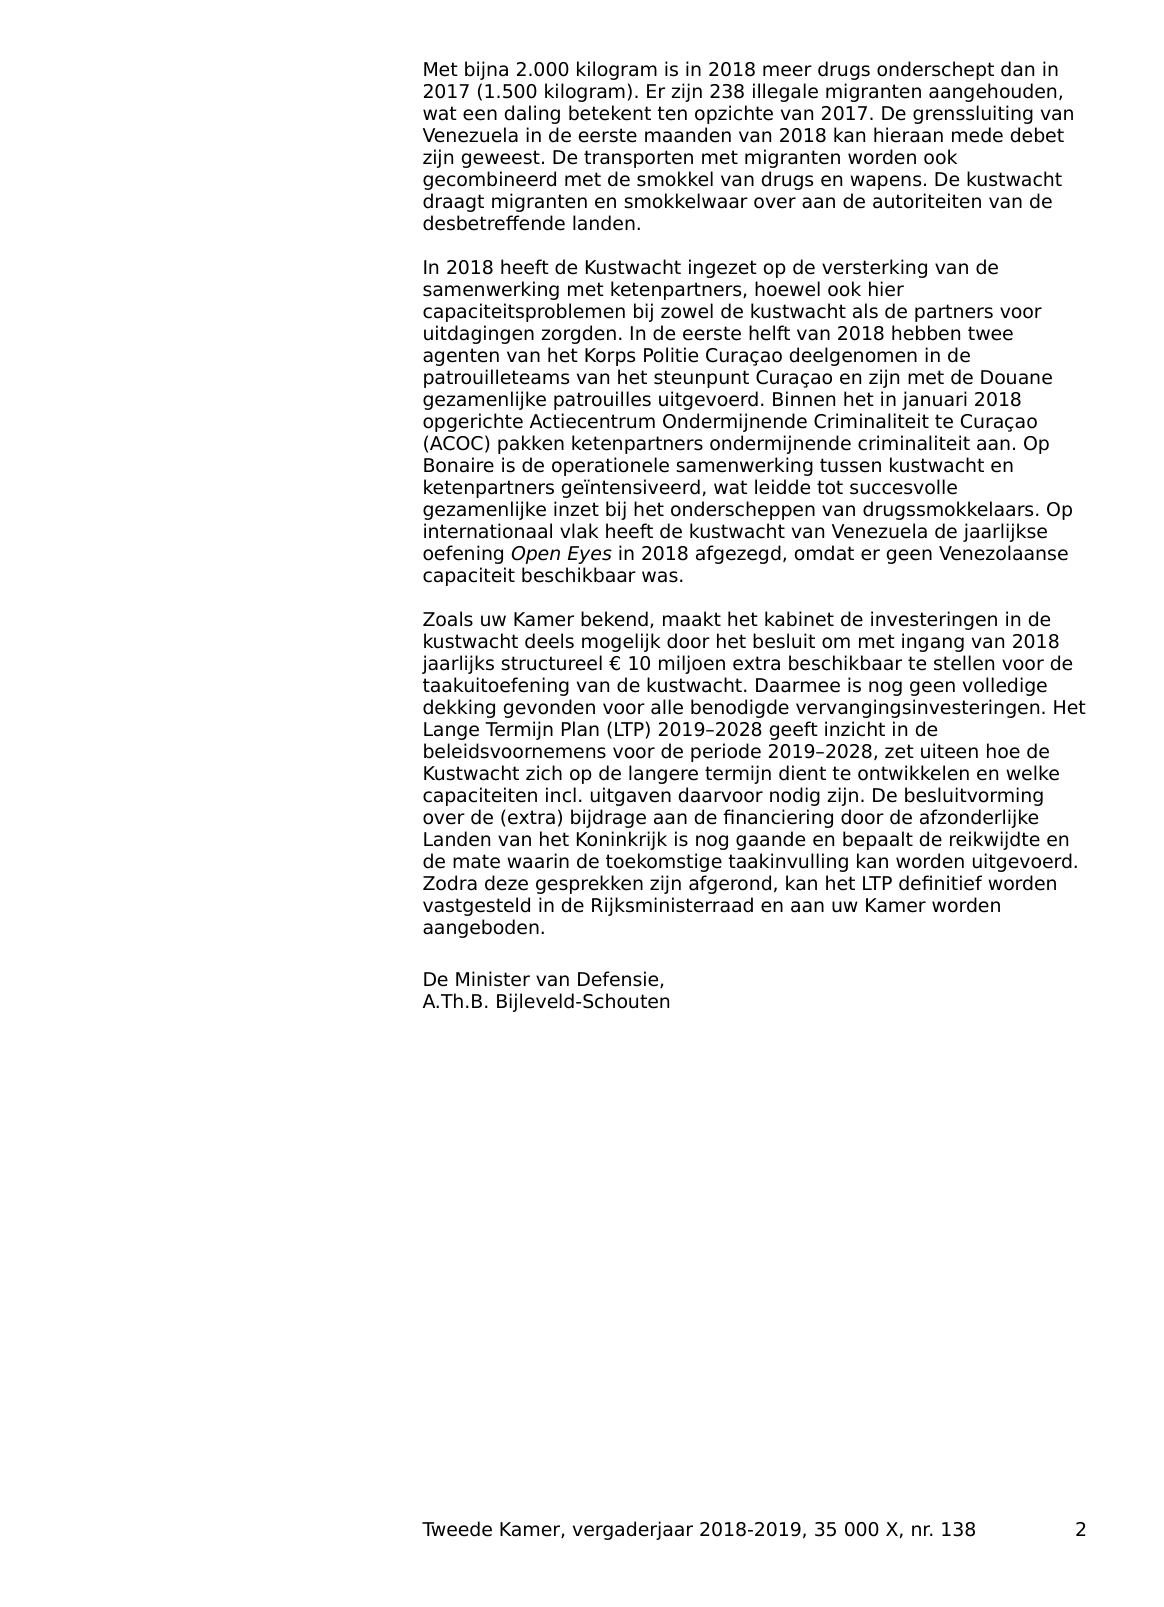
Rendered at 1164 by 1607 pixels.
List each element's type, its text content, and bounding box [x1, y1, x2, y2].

text Met bijna 2.000 kilogram is in 2018 meer drugs onderschept dan in 2017 (1.500 kilogram). Er zijn 238 illegale migranten aangehouden, wat een daling betekent ten opzichte van 2017. De grenssluiting van Venezuela in de eerste maanden van 2018 kan hieraan mede debet zijn geweest. De transporten met migranten worden ook gecombineerd met de smokkel van drugs en wapens. De kustwacht draagt migranten en smokkelwaar over aan de autoriteiten van de desbetreffende landen. [422, 59, 1087, 235]
text In 2018 heeft de Kustwacht ingezet op de versterking van de samenwerking met ketenpartners, hoewel ook hier capaciteitsproblemen bij zowel de kustwacht als de partners voor uitdagingen zorgden. In de eerste helft van 2018 hebben twee agenten van het Korps Politie Curaçao deelgenomen in de patrouilleteams van het steunpunt Curaçao en zijn met de Douane gezamenlijke patrouilles uitgevoerd. Binnen het in januari 2018 opgerichte Actiecentrum Ondermijnende Criminaliteit te Curaçao (ACOC) pakken ketenpartners ondermijnende criminaliteit aan. Op Bonaire is de operationele samenwerking tussen kustwacht en ketenpartners geïntensiveerd, wat leidde tot succesvolle gezamenlijke inzet bij het onderscheppen van drugssmokkelaars. Op internationaal vlak heeft de kustwacht van Venezuela de jaarlijkse oefening Open Eyes in 2018 afgezegd, omdat er geen Venezolaanse capaciteit beschikbaar was. [422, 257, 1087, 587]
text De Minister van Defensie, A.Th.B. Bijleveld-Schouten [422, 969, 1087, 1013]
text Zoals uw Kamer bekend, maakt het kabinet de investeringen in de kustwacht deels mogelijk door het besluit om met ingang van 2018 jaarlijks structureel € 10 miljoen extra beschikbaar te stellen voor de taakuitoefening van de kustwacht. Daarmee is nog geen volledige dekking gevonden voor alle benodigde vervangingsinvesteringen. Het Lange Termijn Plan (LTP) 2019–2028 geeft inzicht in de beleidsvoornemens voor de periode 2019–2028, zet uiteen hoe de Kustwacht zich op de langere termijn dient te ontwikkelen en welke capaciteiten incl. uitgaven daarvoor nodig zijn. De besluitvorming over de (extra) bijdrage aan de financiering door de afzonderlijke Landen van het Koninkrijk is nog gaande en bepaalt de reikwijdte en de mate waarin de toekomstige taakinvulling kan worden uitgevoerd. Zodra deze gesprekken zijn afgerond, kan het LTP definitief worden vastgesteld in de Rijksministerraad en aan uw Kamer worden aangeboden. [422, 609, 1087, 939]
